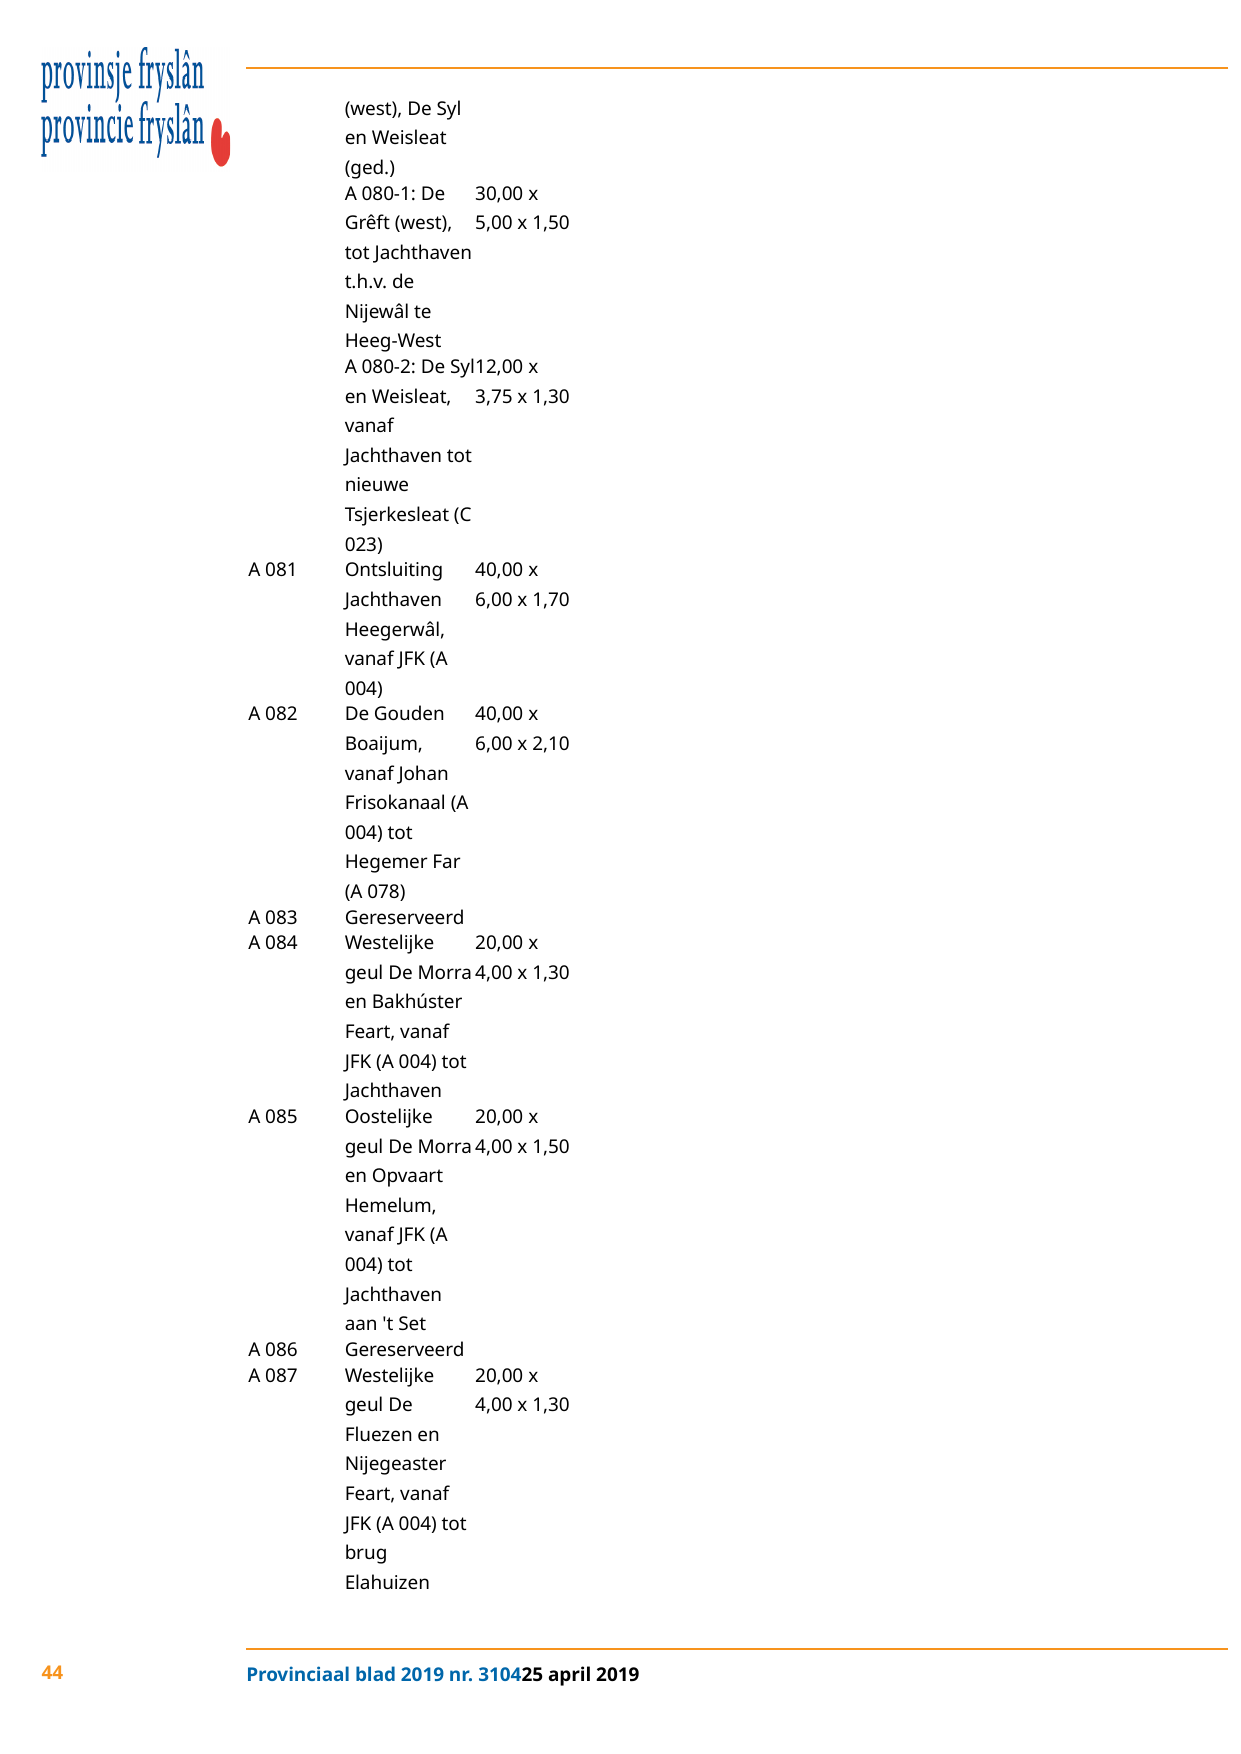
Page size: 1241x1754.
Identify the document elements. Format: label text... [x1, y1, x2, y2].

table_cell [572, 1336, 668, 1362]
table_cell [475, 95, 572, 180]
table_cell [475, 1336, 572, 1362]
table_cell [475, 904, 572, 929]
table_cell (west), De Syl en Weisleat (ged.) [345, 95, 475, 180]
table_cell 20,00 x 4,00 x 1,50 [475, 1103, 572, 1336]
table_cell [668, 701, 765, 904]
table_cell 30,00 x 5,00 x 1,50 [475, 180, 572, 353]
table_cell A 082 [248, 701, 344, 904]
table_cell [572, 904, 668, 929]
table_cell Ontsluiting Jachthaven Heegerwâl, vanaf JFK (A 004) [345, 557, 475, 701]
table_cell [668, 95, 765, 180]
table_cell A 085 [248, 1103, 344, 1336]
table_cell [668, 353, 765, 557]
table_cell A 083 [248, 904, 344, 929]
table_cell A 084 [248, 930, 344, 1103]
table_cell 40,00 x 6,00 x 1,70 [475, 557, 572, 701]
table_cell 40,00 x 6,00 x 2,10 [475, 701, 572, 904]
table_cell Oostelijke geul De Morra en Opvaart Hemelum, vanaf JFK (A 004) tot Jachthaven aan 't Set [345, 1103, 475, 1336]
table_cell [572, 557, 668, 701]
table_cell Westelijke geul De Fluezen en Nijegeaster Feart, vanaf JFK (A 004) tot brug Elahuizen [345, 1362, 475, 1594]
table_cell A 081 [248, 557, 344, 701]
table_cell A 080-1: De Grêft (west), tot Jachthaven t.h.v. de Nijewâl te Heeg-West [345, 180, 475, 353]
table_cell [668, 180, 765, 353]
picture [41, 47, 231, 172]
table_cell [668, 1103, 765, 1336]
table_cell [572, 180, 668, 353]
table_cell [668, 904, 765, 929]
table_cell [668, 1336, 765, 1362]
table_cell [668, 1362, 765, 1594]
table_cell A 080-2: De Syl en Weisleat, vanaf Jachthaven tot nieuwe Tsjerkesleat (C 023) [345, 353, 475, 557]
table_cell [572, 95, 668, 180]
table_cell 20,00 x 4,00 x 1,30 [475, 930, 572, 1103]
table_cell De Gouden Boaijum, vanaf Johan Frisokanaal (A 004) tot Hegemer Far (A 078) [345, 701, 475, 904]
table_cell 12,00 x 3,75 x 1,30 [475, 353, 572, 557]
table_cell Gereserveerd [345, 1336, 475, 1362]
table_cell [572, 930, 668, 1103]
table_cell [668, 930, 765, 1103]
table_cell A 086 [248, 1336, 344, 1362]
table_cell [572, 1103, 668, 1336]
table_cell Westelijke geul De Morra en Bakhúster Feart, vanaf JFK (A 004) tot Jachthaven [345, 930, 475, 1103]
table_cell 20,00 x 4,00 x 1,30 [475, 1362, 572, 1594]
table_cell [572, 353, 668, 557]
table_cell [572, 701, 668, 904]
table_cell Gereserveerd [345, 904, 475, 929]
table_cell A 087 [248, 1362, 344, 1594]
table_cell [248, 95, 344, 557]
table_cell [572, 1362, 668, 1594]
table_cell [668, 557, 765, 701]
